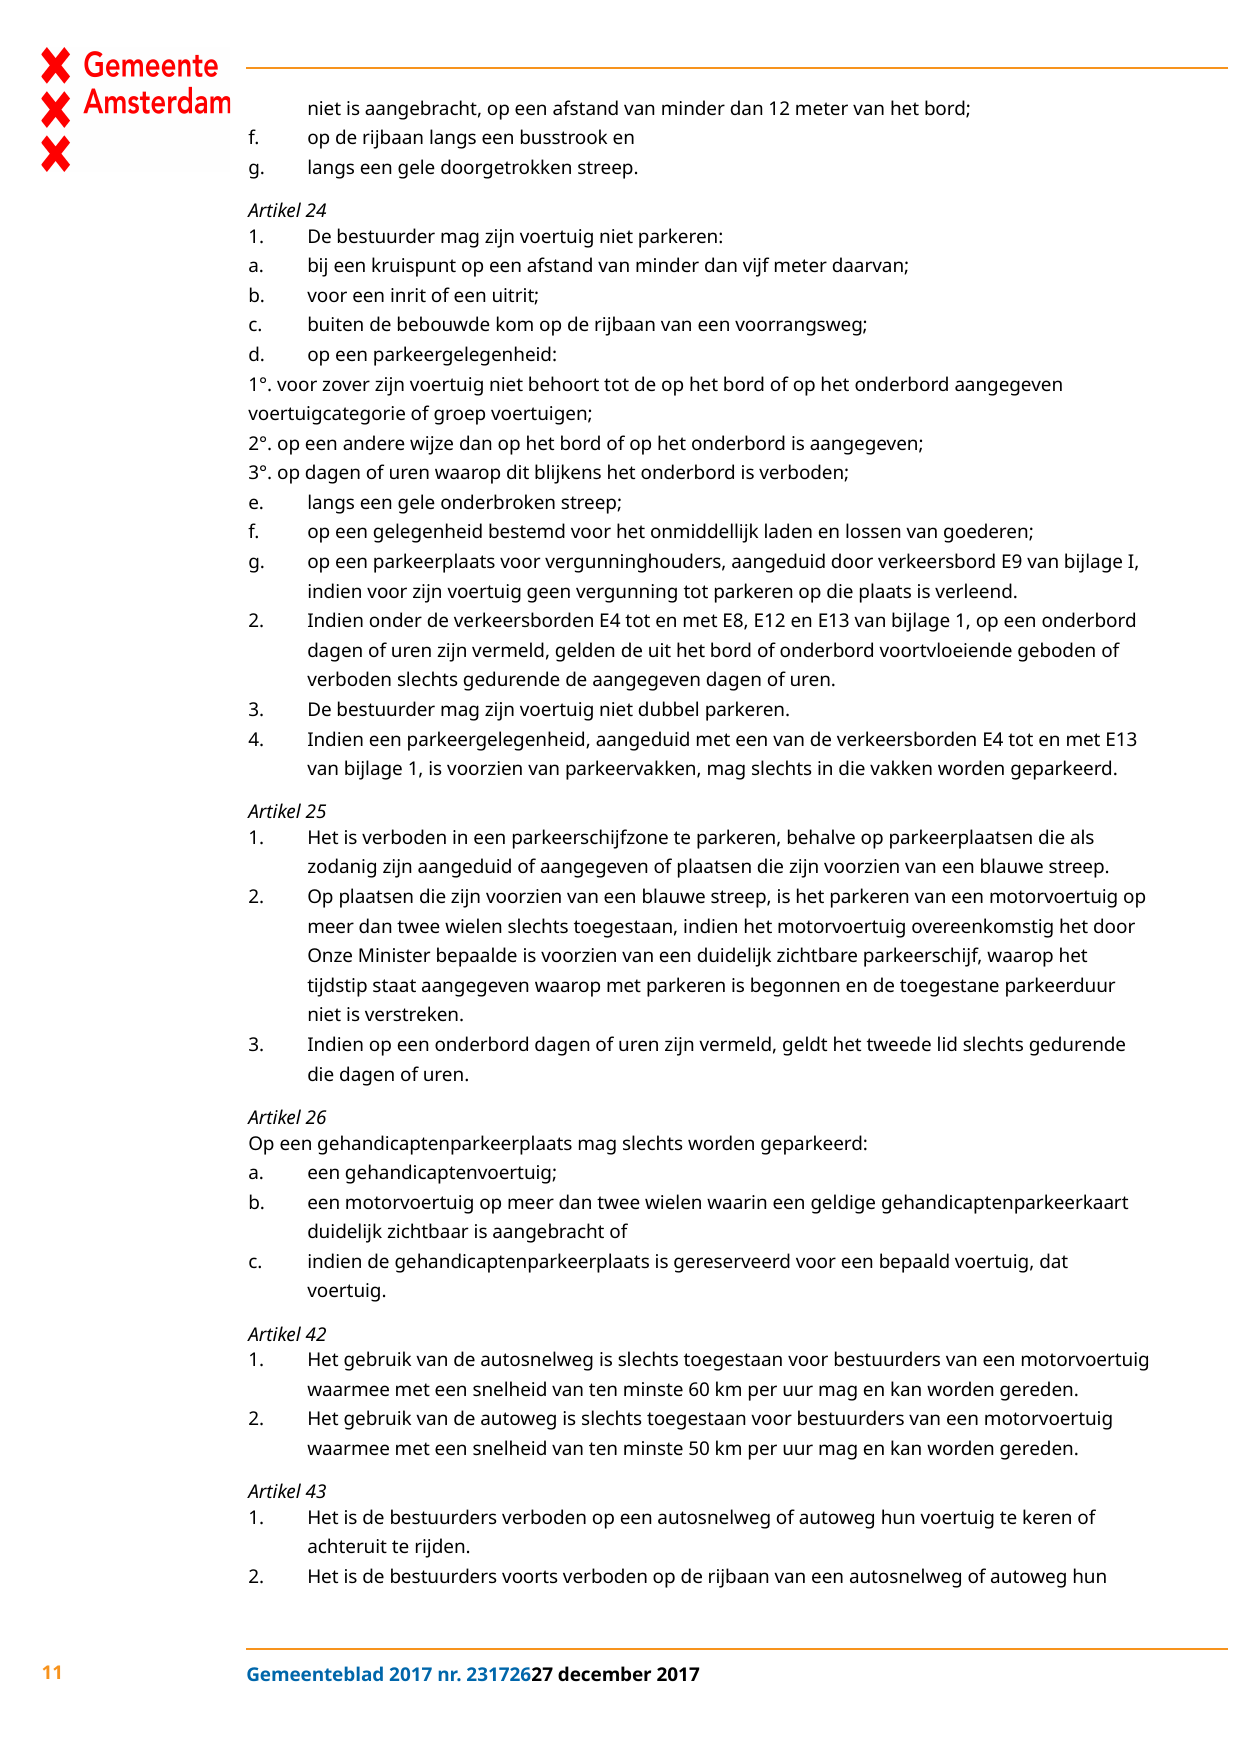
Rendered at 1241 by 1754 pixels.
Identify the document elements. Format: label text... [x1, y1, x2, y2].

list Indien onder de verkeersborden E4 tot en met E8, E12 en E13 van bijlage 1, op een onderbord dagen of uren zijn vermeld, gelden de uit het bord of onderbord voortvloeiende geboden of verboden slechts gedurende de aangegeven dagen of uren. [248, 607, 1152, 692]
list langs een gele doorgetrokken streep. [248, 154, 1152, 180]
list Het is verboden in een parkeerschijfzone te parkeren, behalve op parkeerplaatsen die als zodanig zijn aangeduid of aangegeven of plaatsen die zijn voorzien van een blauwe streep. [248, 824, 1152, 879]
text Artikel 25 [248, 798, 1152, 824]
text Artikel 26 [248, 1104, 1152, 1130]
text 3°. op dagen of uren waarop dit blijkens het onderbord is verboden; [248, 459, 1152, 485]
list op een parkeergelegenheid: [248, 341, 1152, 367]
list op de rijbaan langs een busstrook en [248, 124, 1152, 150]
text 2°. op een andere wijze dan op het bord of op het onderbord is aangegeven; [248, 430, 1152, 456]
list niet is aangebracht, op een afstand van minder dan 12 meter van het bord; [248, 95, 1152, 121]
list De bestuurder mag zijn voertuig niet dubbel parkeren. [248, 696, 1152, 722]
text 1°. voor zover zijn voertuig niet behoort tot de op het bord of op het onderbord aangegeven voertuigcategorie of groep voertuigen; [248, 371, 1152, 426]
list De bestuurder mag zijn voertuig niet parkeren: [248, 223, 1152, 248]
list voor een inrit of een uitrit; [248, 282, 1152, 308]
list Het is de bestuurders verboden op een autosnelweg of autoweg hun voertuig te keren of achteruit te rijden. [248, 1504, 1152, 1559]
list een motorvoertuig op meer dan twee wielen waarin een geldige gehandicaptenparkeerkaart duidelijk zichtbaar is aangebracht of [248, 1189, 1152, 1244]
list op een gelegenheid bestemd voor het onmiddellijk laden en lossen van goederen; [248, 519, 1152, 544]
list buiten de bebouwde kom op de rijbaan van een voorrangsweg; [248, 312, 1152, 337]
text Op een gehandicaptenparkeerplaats mag slechts worden geparkeerd: [248, 1130, 1152, 1155]
text Artikel 42 [248, 1321, 1152, 1346]
picture [41, 47, 231, 172]
text Artikel 43 [248, 1478, 1152, 1504]
list op een parkeerplaats voor vergunninghouders, aangeduid door verkeersbord E9 van bijlage I, indien voor zijn voertuig geen vergunning tot parkeren op die plaats is verleend. [248, 548, 1152, 603]
list Het is de bestuurders voorts verboden op de rijbaan van een autosnelweg of autoweg hun [248, 1563, 1152, 1589]
list Indien op een onderbord dagen of uren zijn vermeld, geldt het tweede lid slechts gedurende die dagen of uren. [248, 1031, 1152, 1087]
list indien de gehandicaptenparkeerplaats is gereserveerd voor een bepaald voertuig, dat voertuig. [248, 1248, 1152, 1303]
list Het gebruik van de autosnelweg is slechts toegestaan voor bestuurders van een motorvoertuig waarmee met een snelheid van ten minste 60 km per uur mag en kan worden gereden. [248, 1346, 1152, 1402]
list langs een gele onderbroken streep; [248, 489, 1152, 515]
list Het gebruik van de autoweg is slechts toegestaan voor bestuurders van een motorvoertuig waarmee met een snelheid van ten minste 50 km per uur mag en kan worden gereden. [248, 1406, 1152, 1461]
list een gehandicaptenvoertuig; [248, 1159, 1152, 1185]
list Op plaatsen die zijn voorzien van een blauwe streep, is het parkeren van een motorvoertuig op meer dan twee wielen slechts toegestaan, indien het motorvoertuig overeenkomstig het door Onze Minister bepaalde is voorzien van een duidelijk zichtbare parkeerschijf, waarop het tijdstip staat aangegeven waarop met parkeren is begonnen en de toegestane parkeerduur niet is verstreken. [248, 883, 1152, 1027]
list bij een kruispunt op een afstand van minder dan vijf meter daarvan; [248, 252, 1152, 278]
text Artikel 24 [248, 197, 1152, 223]
list Indien een parkeergelegenheid, aangeduid met een van de verkeersborden E4 tot en met E13 van bijlage 1, is voorzien van parkeervakken, mag slechts in die vakken worden geparkeerd. [248, 726, 1152, 781]
